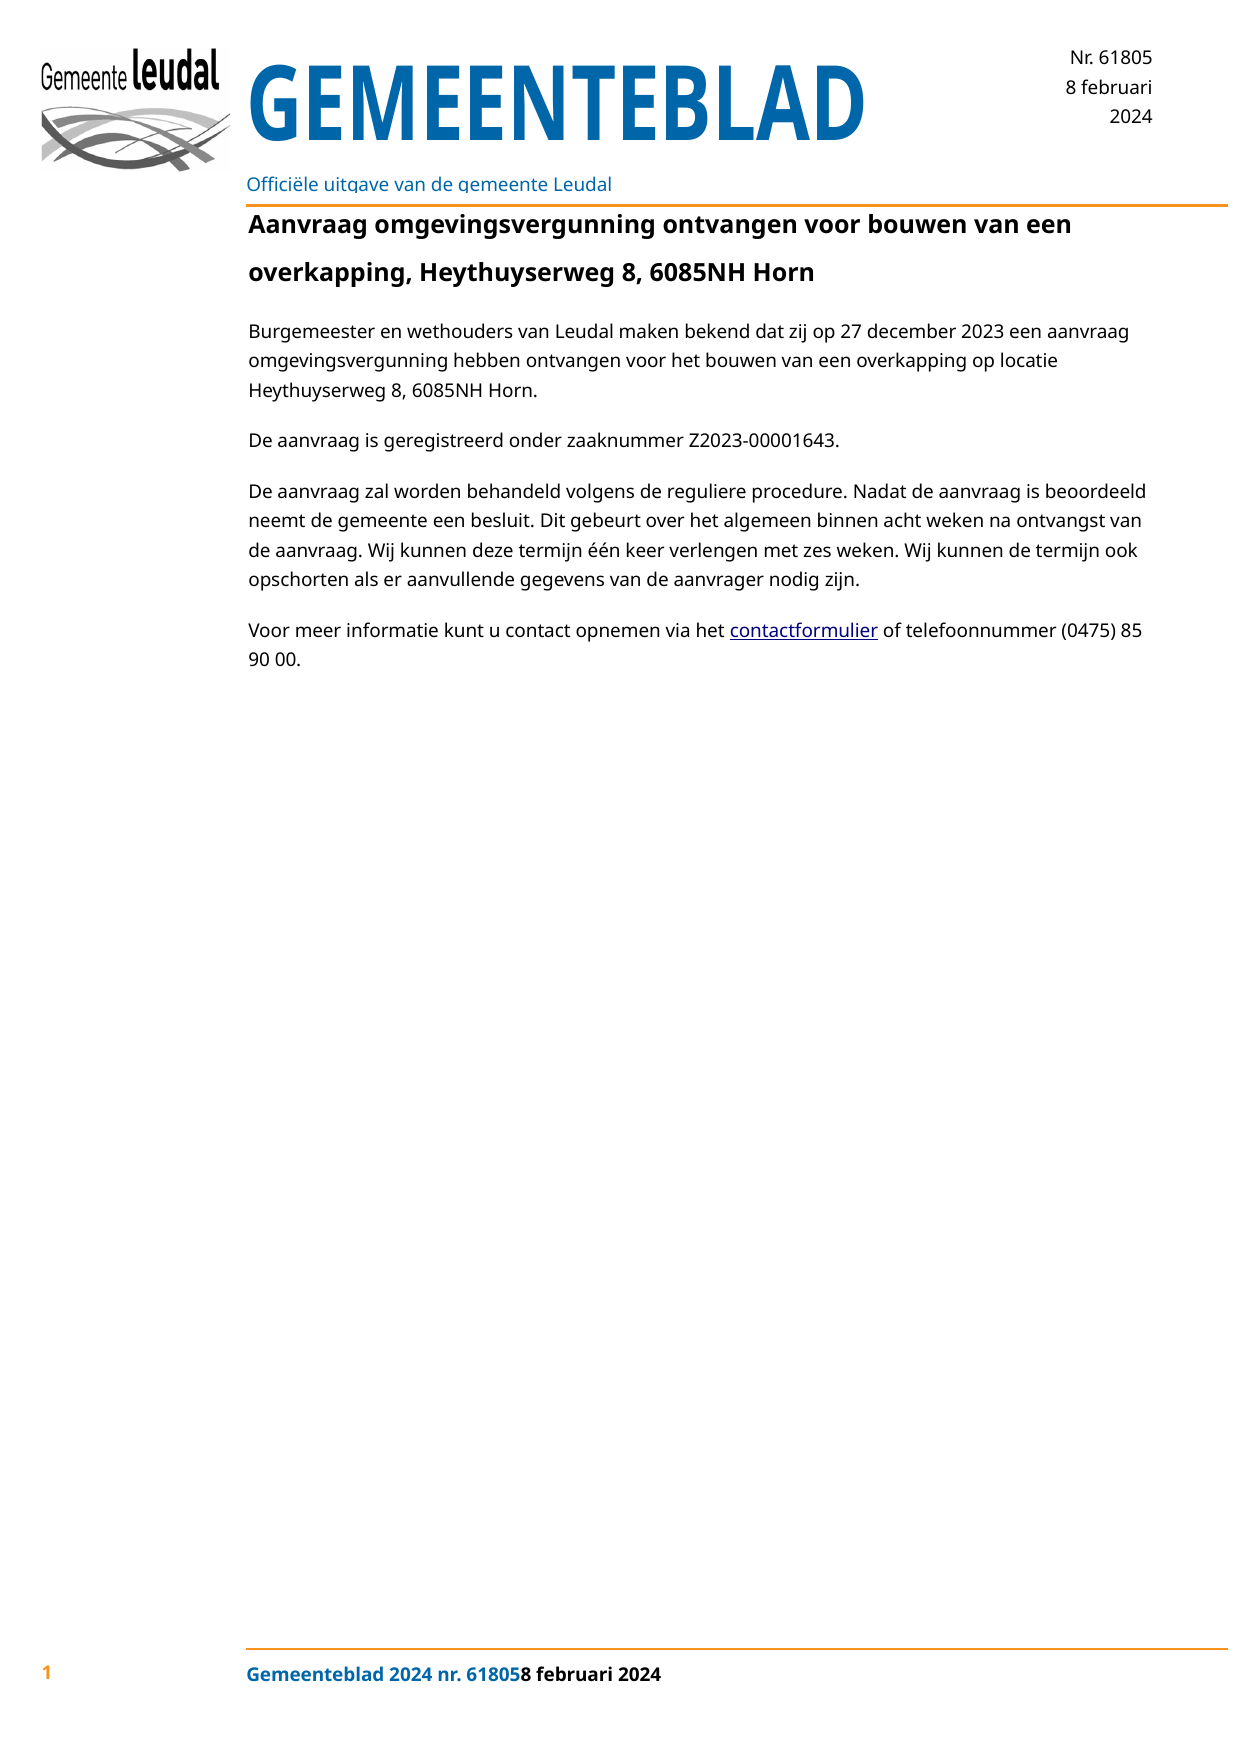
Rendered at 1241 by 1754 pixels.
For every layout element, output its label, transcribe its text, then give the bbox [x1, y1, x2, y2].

text De aanvraag is geregistreerd onder zaaknummer Z2023-00001643. [248, 427, 1152, 453]
text Burgemeester en wethouders van Leudal maken bekend dat zij op 27 december 2023 een aanvraag omgevingsvergunning hebben ontvangen voor het bouwen van een overkapping op locatie Heythuyserweg 8, 6085NH Horn. [248, 318, 1152, 403]
text De aanvraag zal worden behandeld volgens de reguliere procedure. Nadat de aanvraag is beoordeeld neemt de gemeente een besluit. Dit gebeurt over het algemeen binnen acht weken na ontvangst van de aanvraag. Wij kunnen deze termijn één keer verlengen met zes weken. Wij kunnen de termijn ook opschorten als er aanvullende gegevens van de aanvrager nodig zijn. [248, 478, 1152, 592]
text Aanvraag omgevingsvergunning ontvangen voor bouwen van een overkapping, Heythuyserweg 8, 6085NH Horn [248, 207, 1152, 288]
text Voor meer informatie kunt u contact opnemen via het contactformulier of telefoonnummer (0475) 85 90 00. [248, 617, 1152, 672]
picture [41, 47, 231, 172]
